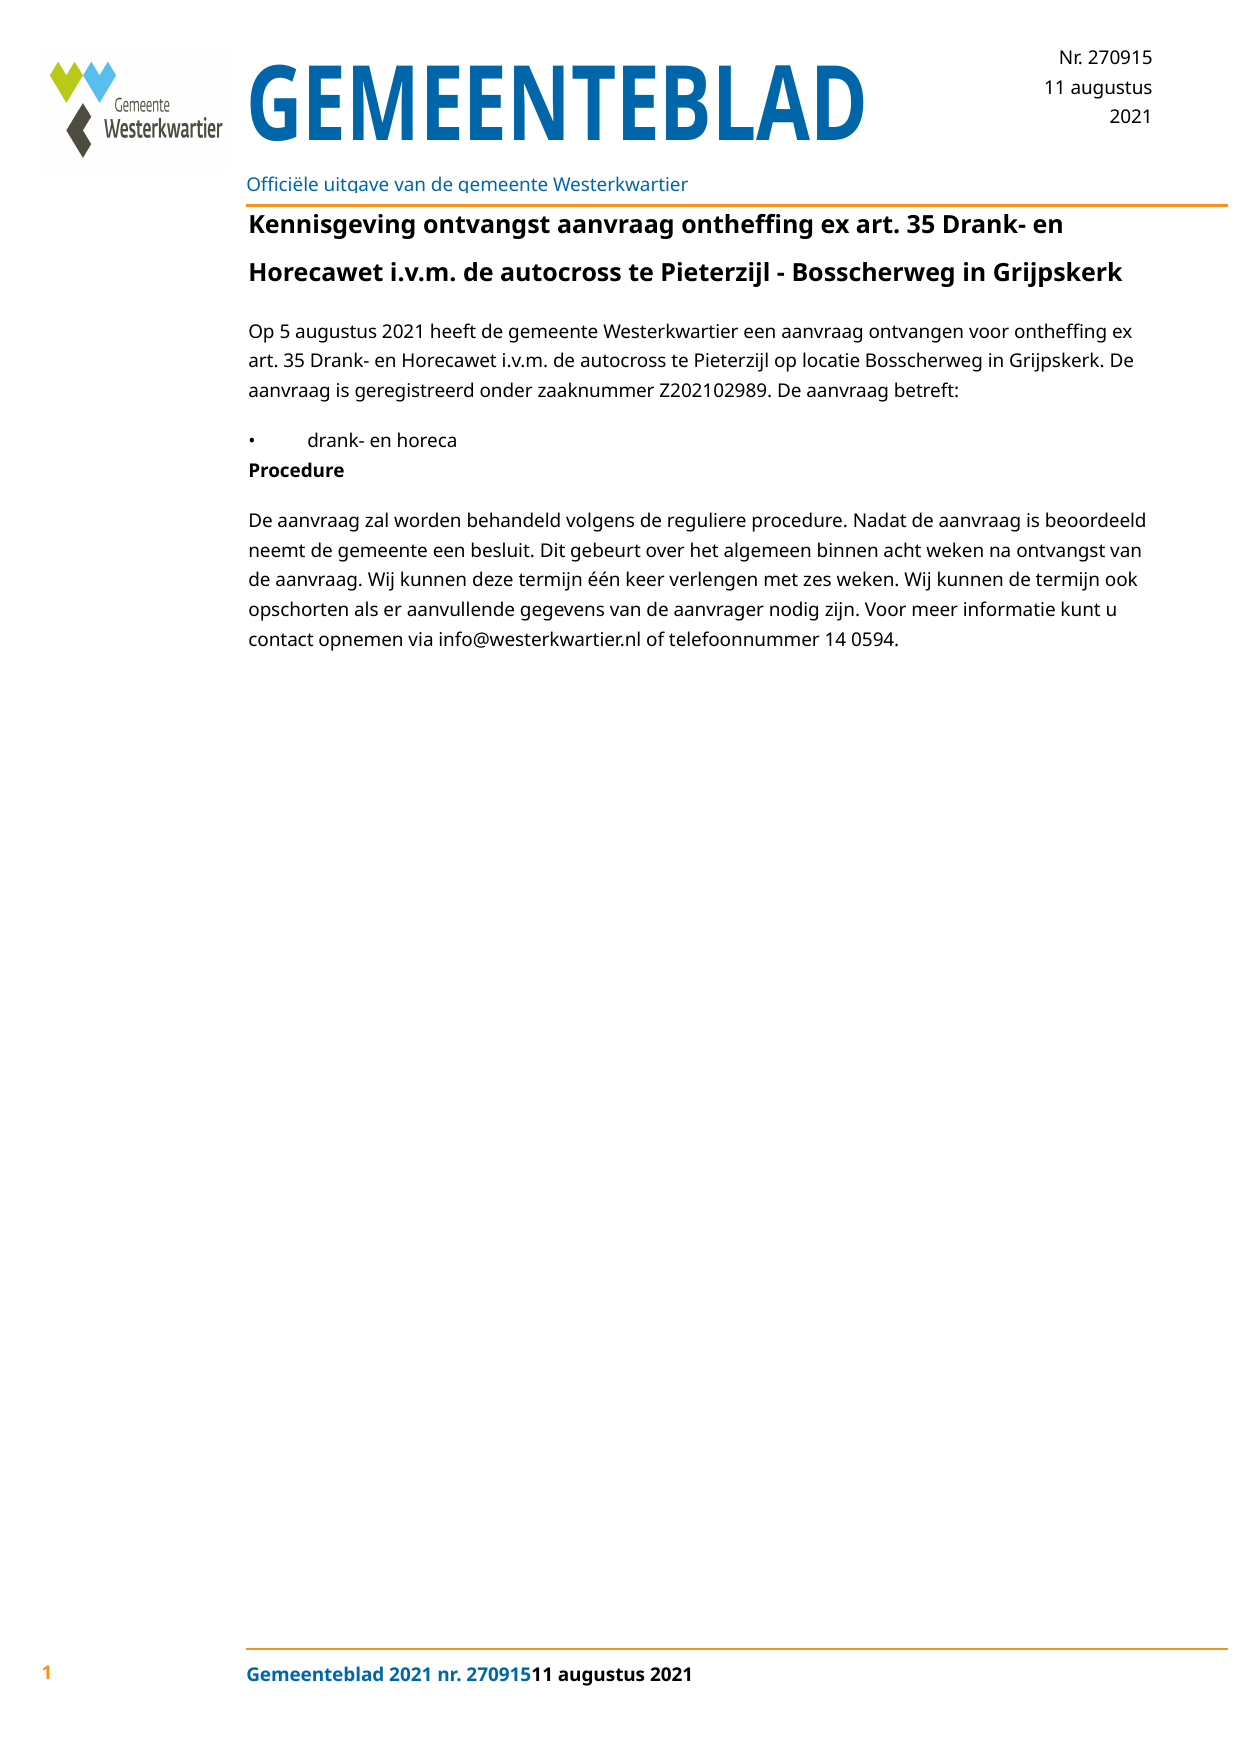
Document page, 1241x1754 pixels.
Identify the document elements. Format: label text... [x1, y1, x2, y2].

picture [41, 47, 231, 172]
list drank- en horeca [248, 427, 1152, 453]
text De aanvraag zal worden behandeld volgens de reguliere procedure. Nadat de aanvraag is beoordeeld neemt de gemeente een besluit. Dit gebeurt over het algemeen binnen acht weken na ontvangst van de aanvraag. Wij kunnen deze termijn één keer verlengen met zes weken. Wij kunnen de termijn ook opschorten als er aanvullende gegevens van de aanvrager nodig zijn. Voor meer informatie kunt u contact opnemen via info@westerkwartier.nl of telefoonnummer 14 0594. [248, 507, 1152, 652]
text Op 5 augustus 2021 heeft de gemeente Westerkwartier een aanvraag ontvangen voor ontheffing ex art. 35 Drank- en Horecawet i.v.m. de autocross te Pieterzijl op locatie Bosscherweg in Grijpskerk. De aanvraag is geregistreerd onder zaaknummer Z202102989. De aanvraag betreft: [248, 318, 1152, 403]
text Procedure [248, 457, 1152, 483]
text Kennisgeving ontvangst aanvraag ontheffing ex art. 35 Drank- en Horecawet i.v.m. de autocross te Pieterzijl - Bosscherweg in Grijpskerk [248, 207, 1152, 288]
